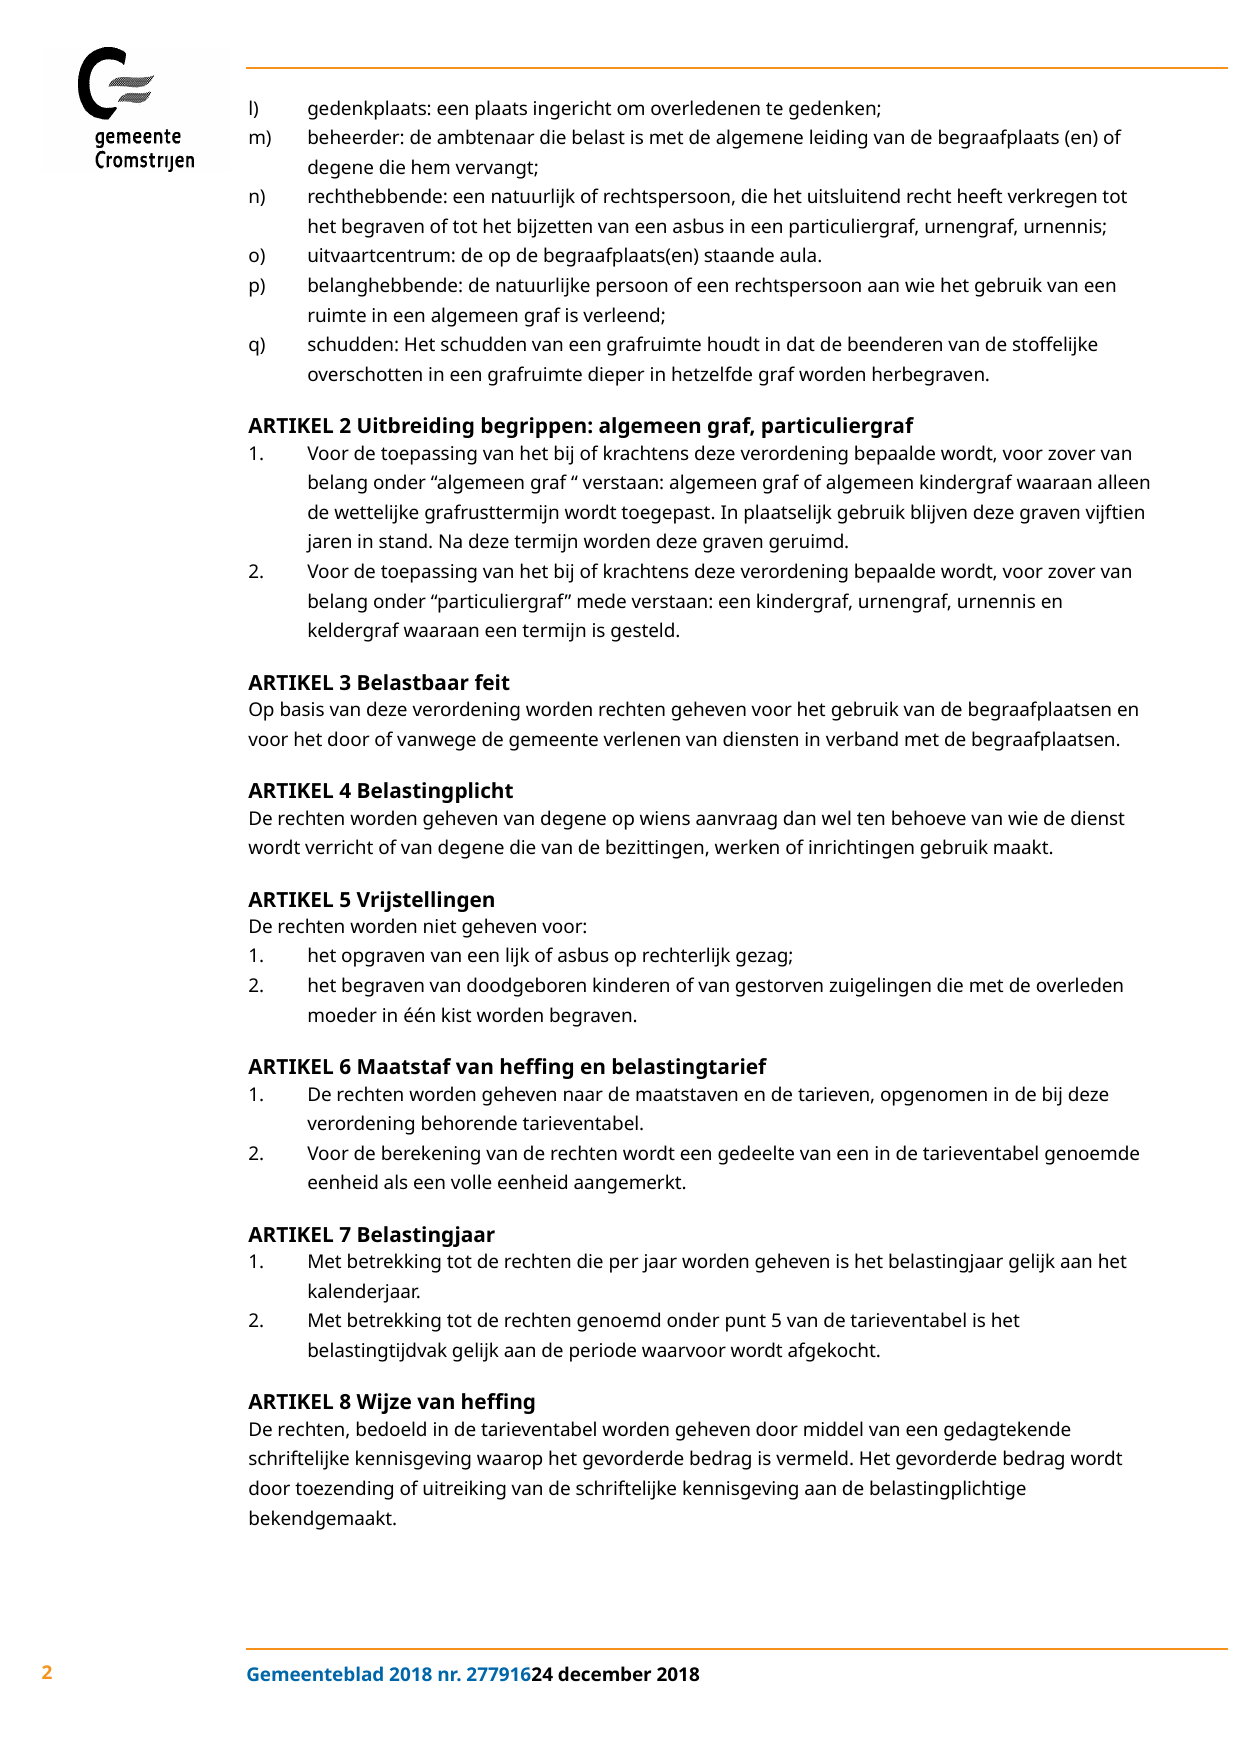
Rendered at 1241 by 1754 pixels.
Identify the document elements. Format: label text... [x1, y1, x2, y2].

list Voor de toepassing van het bij of krachtens deze verordening bepaalde wordt, voor zover van belang onder “particuliergraf” mede verstaan: een kindergraf, urnengraf, urnennis en keldergraf waaraan een termijn is gesteld. [248, 558, 1152, 643]
list beheerder: de ambtenaar die belast is met de algemene leiding van de begraafplaats (en) of degene die hem vervangt; [248, 124, 1152, 180]
text ARTIKEL 3 Belastbaar feit [248, 668, 1152, 696]
list uitvaartcentrum: de op de begraafplaats(en) staande aula. [248, 243, 1152, 268]
text ARTIKEL 2 Uitbreiding begrippen: algemeen graf, particuliergraf [248, 411, 1152, 440]
list het opgraven van een lijk of asbus op rechterlijk gezag; [248, 943, 1152, 968]
list belanghebbende: de natuurlijke persoon of een rechtspersoon aan wie het gebruik van een ruimte in een algemeen graf is verleend; [248, 272, 1152, 328]
picture [41, 47, 231, 172]
list schudden: Het schudden van een grafruimte houdt in dat de beenderen van de stoffelijke overschotten in een grafruimte dieper in hetzelfde graf worden herbegraven. [248, 331, 1152, 387]
text ARTIKEL 8 Wijze van heffing [248, 1387, 1152, 1416]
text De rechten worden niet geheven voor: [248, 913, 1152, 939]
list Met betrekking tot de rechten genoemd onder punt 5 van de tarieventabel is het belastingtijdvak gelijk aan de periode waarvoor wordt afgekocht. [248, 1307, 1152, 1363]
list Met betrekking tot de rechten die per jaar worden geheven is het belastingjaar gelijk aan het kalenderjaar. [248, 1248, 1152, 1304]
list gedenkplaats: een plaats ingericht om overledenen te gedenken; [248, 95, 1152, 121]
list rechthebbende: een natuurlijk of rechtspersoon, die het uitsluitend recht heeft verkregen tot het begraven of tot het bijzetten van een asbus in een particuliergraf, urnengraf, urnennis; [248, 183, 1152, 239]
text De rechten, bedoeld in de tarieventabel worden geheven door middel van een gedagtekende schriftelijke kennisgeving waarop het gevorderde bedrag is vermeld. Het gevorderde bedrag wordt door toezending of uitreiking van de schriftelijke kennisgeving aan de belastingplichtige bekendgemaakt. [248, 1416, 1152, 1530]
text ARTIKEL 7 Belastingjaar [248, 1220, 1152, 1248]
text ARTIKEL 6 Maatstaf van heffing en belastingtarief [248, 1052, 1152, 1081]
list het begraven van doodgeboren kinderen of van gestorven zuigelingen die met de overleden moeder in één kist worden begraven. [248, 972, 1152, 1028]
text Op basis van deze verordening worden rechten geheven voor het gebruik van de begraafplaatsen en voor het door of vanwege de gemeente verlenen van diensten in verband met de begraafplaatsen. [248, 696, 1152, 752]
text ARTIKEL 5 Vrijstellingen [248, 885, 1152, 913]
list Voor de berekening van de rechten wordt een gedeelte van een in de tarieventabel genoemde eenheid als een volle eenheid aangemerkt. [248, 1140, 1152, 1195]
text De rechten worden geheven van degene op wiens aanvraag dan wel ten behoeve van wie de dienst wordt verricht of van degene die van de bezittingen, werken of inrichtingen gebruik maakt. [248, 805, 1152, 860]
list Voor de toepassing van het bij of krachtens deze verordening bepaalde wordt, voor zover van belang onder “algemeen graf “ verstaan: algemeen graf of algemeen kindergraf waaraan alleen de wettelijke grafrusttermijn wordt toegepast. In plaatselijk gebruik blijven deze graven vijftien jaren in stand. Na deze termijn worden deze graven geruimd. [248, 440, 1152, 554]
list De rechten worden geheven naar de maatstaven en de tarieven, opgenomen in de bij deze verordening behorende tarieventabel. [248, 1081, 1152, 1136]
text ARTIKEL 4 Belastingplicht [248, 776, 1152, 805]
